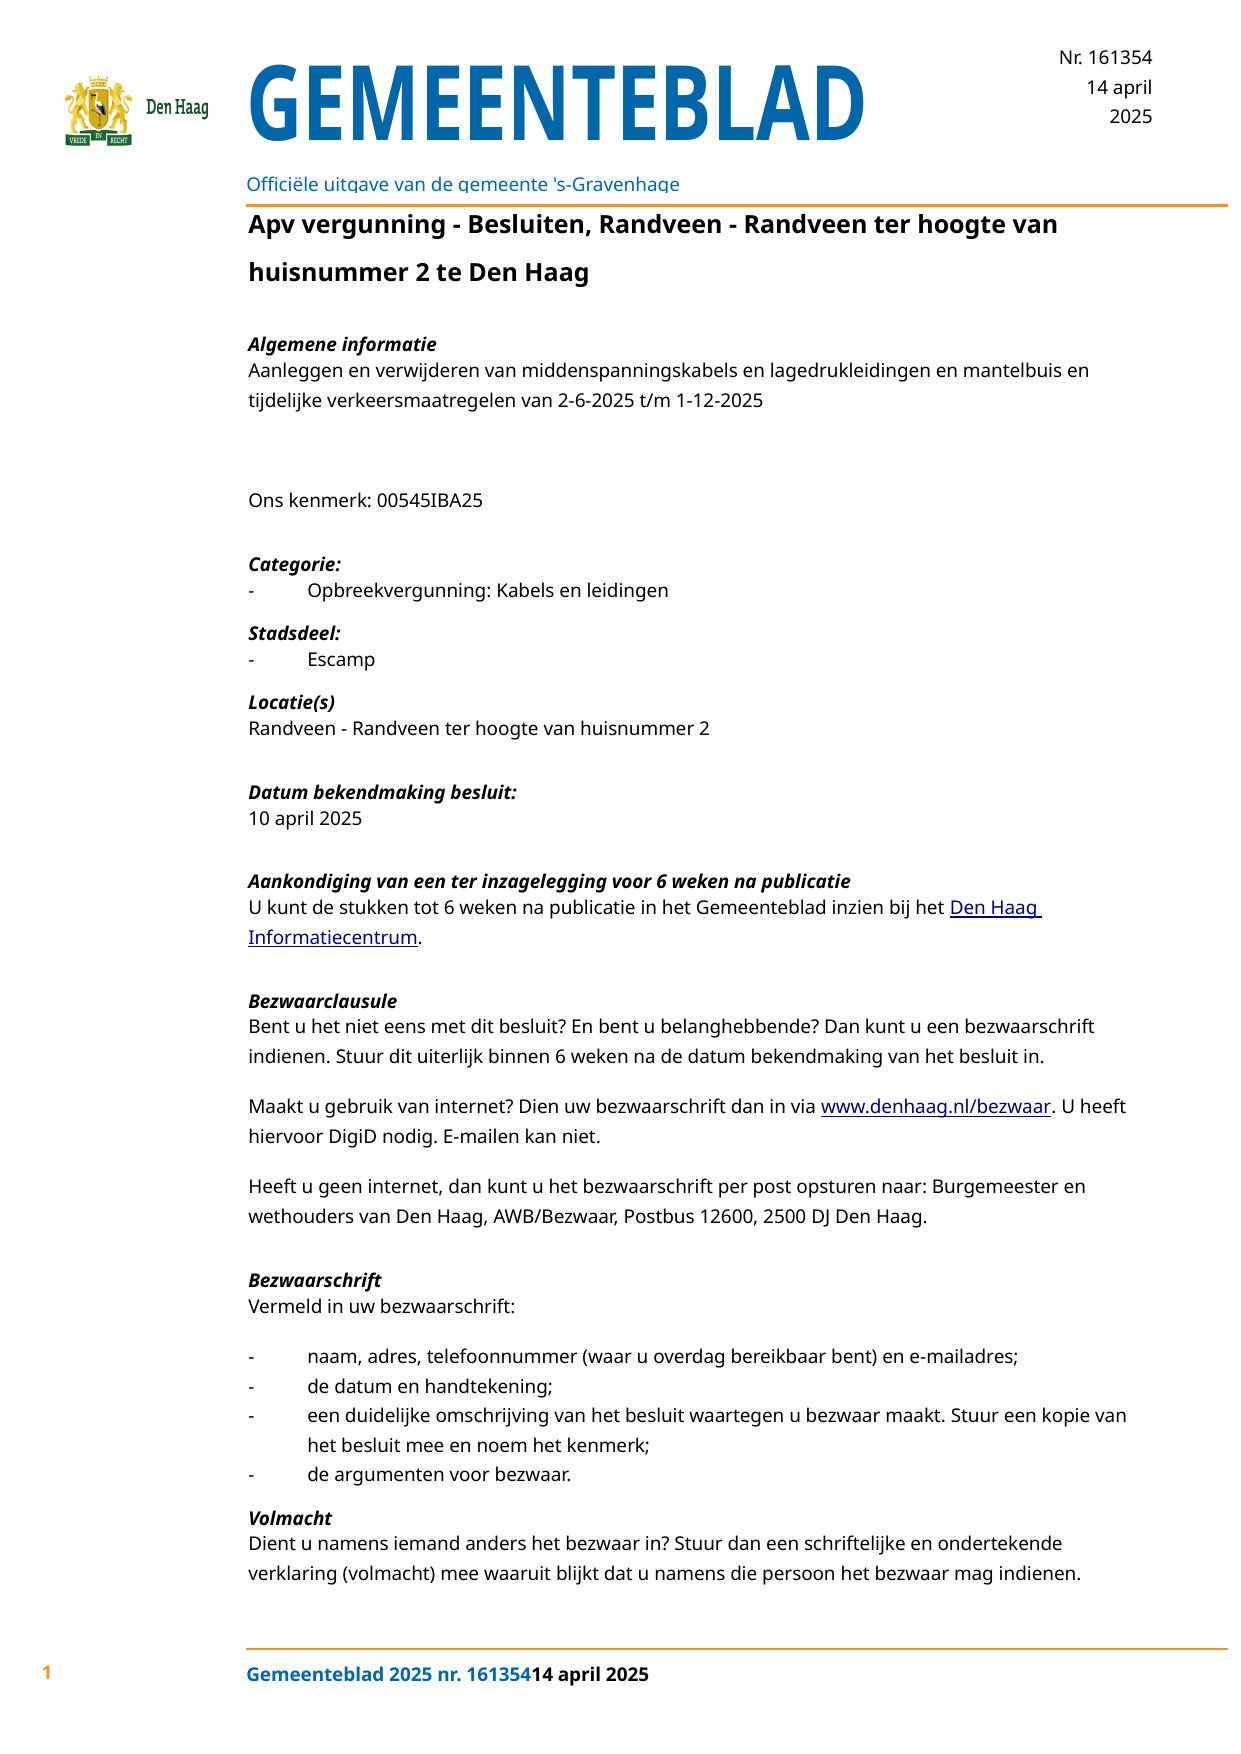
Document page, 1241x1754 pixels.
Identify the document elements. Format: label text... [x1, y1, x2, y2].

text Locatie(s) [248, 689, 1152, 715]
list de datum en handtekening; [248, 1373, 1152, 1399]
picture [41, 47, 231, 172]
text Randveen - Randveen ter hoogte van huisnummer 2 [248, 715, 1152, 741]
text Bezwaarclausule [248, 988, 1152, 1014]
text Volmacht [248, 1505, 1152, 1531]
text Maakt u gebruik van internet? Dien uw bezwaarschrift dan in via www.denhaag.nl/bezwaar. U heeft hiervoor DigiD nodig. E-mailen kan niet. [248, 1094, 1152, 1149]
text Datum bekendmaking besluit: [248, 779, 1152, 805]
list een duidelijke omschrijving van het besluit waartegen u bezwaar maakt. Stuur een kopie van het besluit mee en noem het kenmerk; [248, 1402, 1152, 1458]
text Algemene informatie [248, 331, 1152, 357]
text Bezwaarschrift [248, 1267, 1152, 1293]
text Aanleggen en verwijderen van middenspanningskabels en lagedrukleidingen en mantelbuis en tijdelijke verkeersmaatregelen van 2-6-2025 t/m 1-12-2025 [248, 357, 1152, 412]
text Stadsdeel: [248, 620, 1152, 646]
list Opbreekvergunning: Kabels en leidingen [248, 577, 1152, 603]
list Escamp [248, 646, 1152, 672]
text Dient u namens iemand anders het bezwaar in? Stuur dan een schriftelijke en ondertekende verklaring (volmacht) mee waaruit blijkt dat u namens die persoon het bezwaar mag indienen. [248, 1531, 1152, 1586]
text Bent u het niet eens met dit besluit? En bent u belanghebbende? Dan kunt u een bezwaarschrift indienen. Stuur dit uiterlijk binnen 6 weken na de datum bekendmaking van het besluit in. [248, 1014, 1152, 1069]
text Aankondiging van een ter inzagelegging voor 6 weken na publicatie [248, 869, 1152, 894]
text 10 april 2025 [248, 805, 1152, 830]
text Heeft u geen internet, dan kunt u het bezwaarschrift per post opsturen naar: Burgemeester en wethouders van Den Haag, AWB/Bezwaar, Postbus 12600, 2500 DJ Den Haag. [248, 1174, 1152, 1229]
text Ons kenmerk: 00545IBA25 [248, 488, 1152, 513]
list de argumenten voor bezwaar. [248, 1462, 1152, 1487]
text Apv vergunning - Besluiten, Randveen - Randveen ter hoogte van huisnummer 2 te Den Haag [248, 207, 1152, 288]
list naam, adres, telefoonnummer (waar u overdag bereikbaar bent) en e-mailadres; [248, 1343, 1152, 1369]
text Vermeld in uw bezwaarschrift: [248, 1293, 1152, 1319]
text Categorie: [248, 552, 1152, 577]
text U kunt de stukken tot 6 weken na publicatie in het Gemeenteblad inzien bij het Den Haag Informatiecentrum. [248, 894, 1152, 950]
